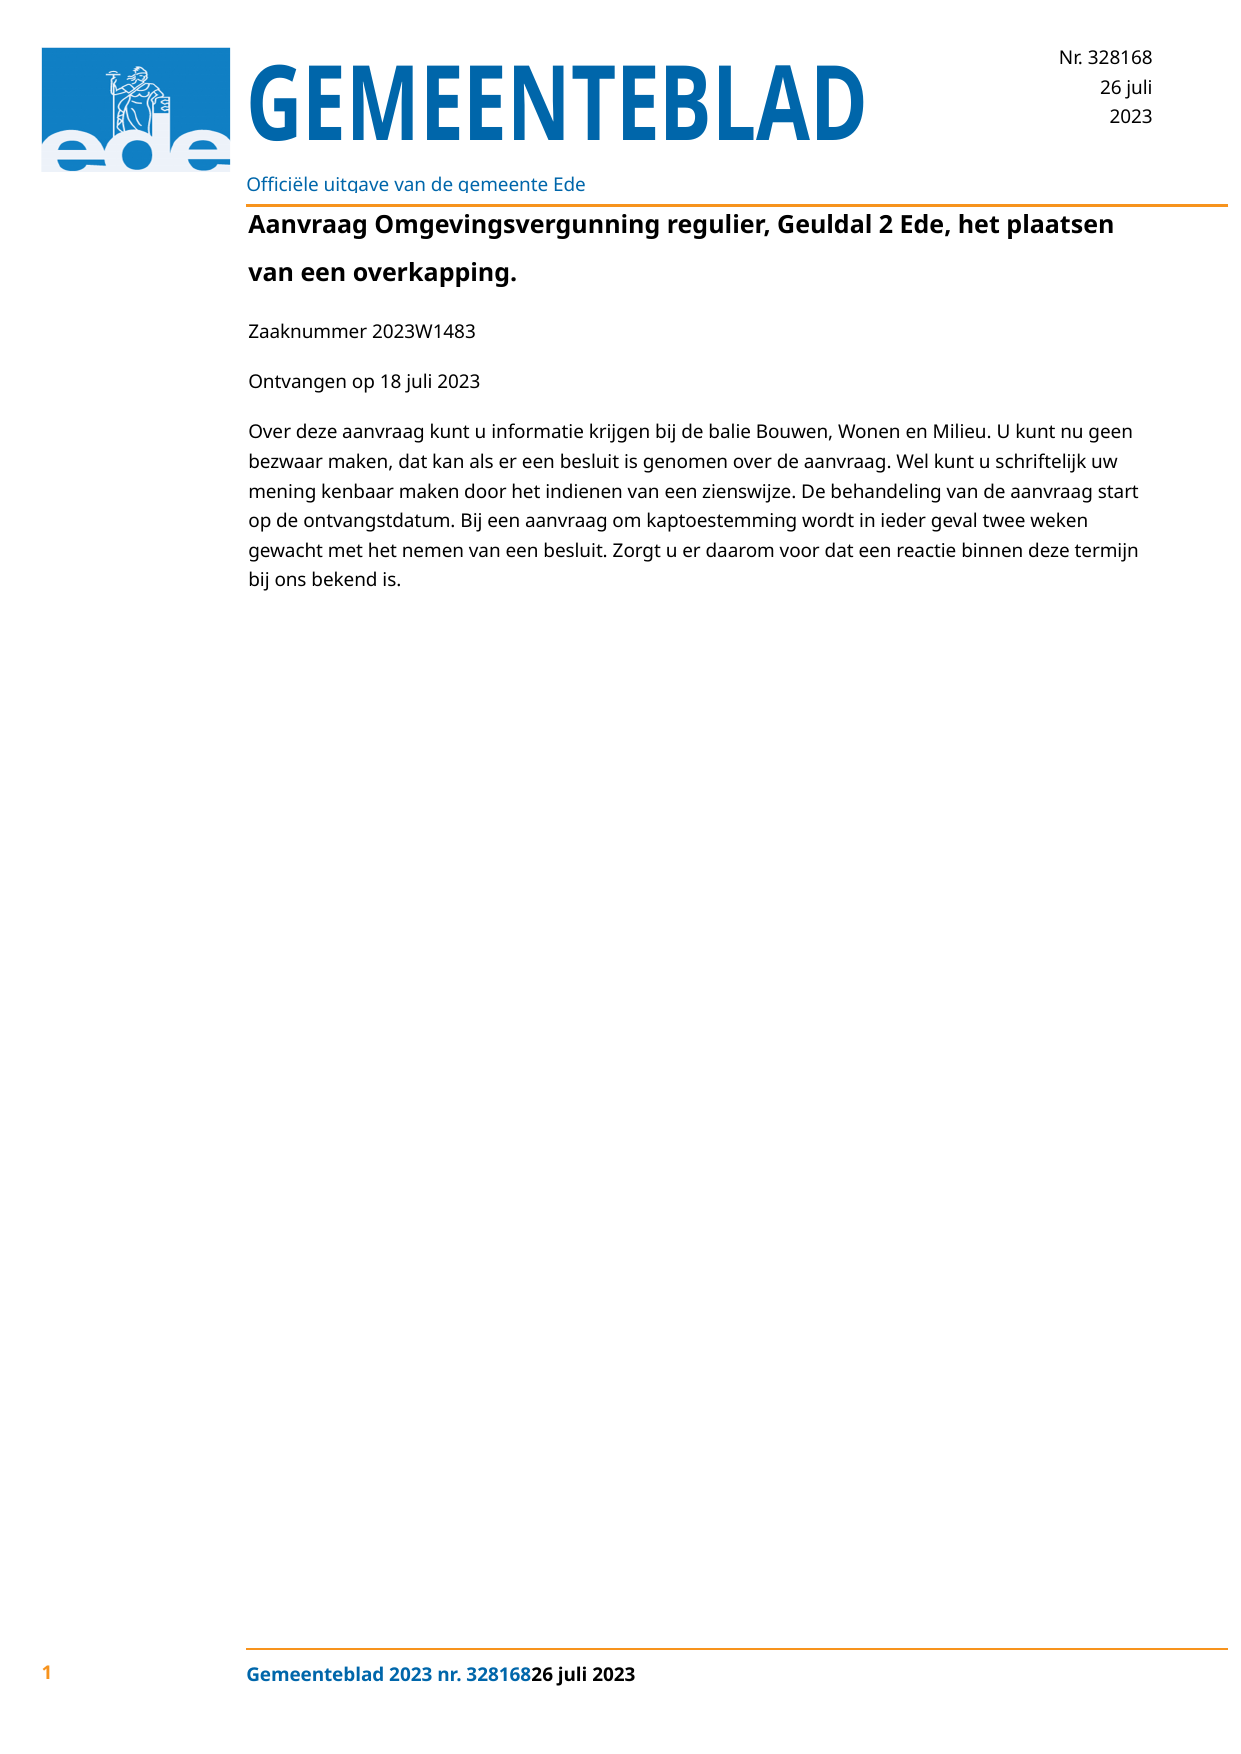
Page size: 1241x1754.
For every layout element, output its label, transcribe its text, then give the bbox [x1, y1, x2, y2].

text Over deze aanvraag kunt u informatie krijgen bij de balie Bouwen, Wonen en Milieu. U kunt nu geen bezwaar maken, dat kan als er een besluit is genomen over de aanvraag. Wel kunt u schriftelijk uw mening kenbaar maken door het indienen van een zienswijze. De behandeling van de aanvraag start op de ontvangstdatum. Bij een aanvraag om kaptoestemming wordt in ieder geval twee weken gewacht met het nemen van een besluit. Zorgt u er daarom voor dat een reactie binnen deze termijn bij ons bekend is. [248, 419, 1152, 592]
text Aanvraag Omgevingsvergunning regulier, Geuldal 2 Ede, het plaatsen van een overkapping. [248, 207, 1152, 288]
picture [41, 47, 231, 172]
text Zaaknummer 2023W1483 [248, 318, 1152, 344]
text Ontvangen op 18 juli 2023 [248, 368, 1152, 394]
